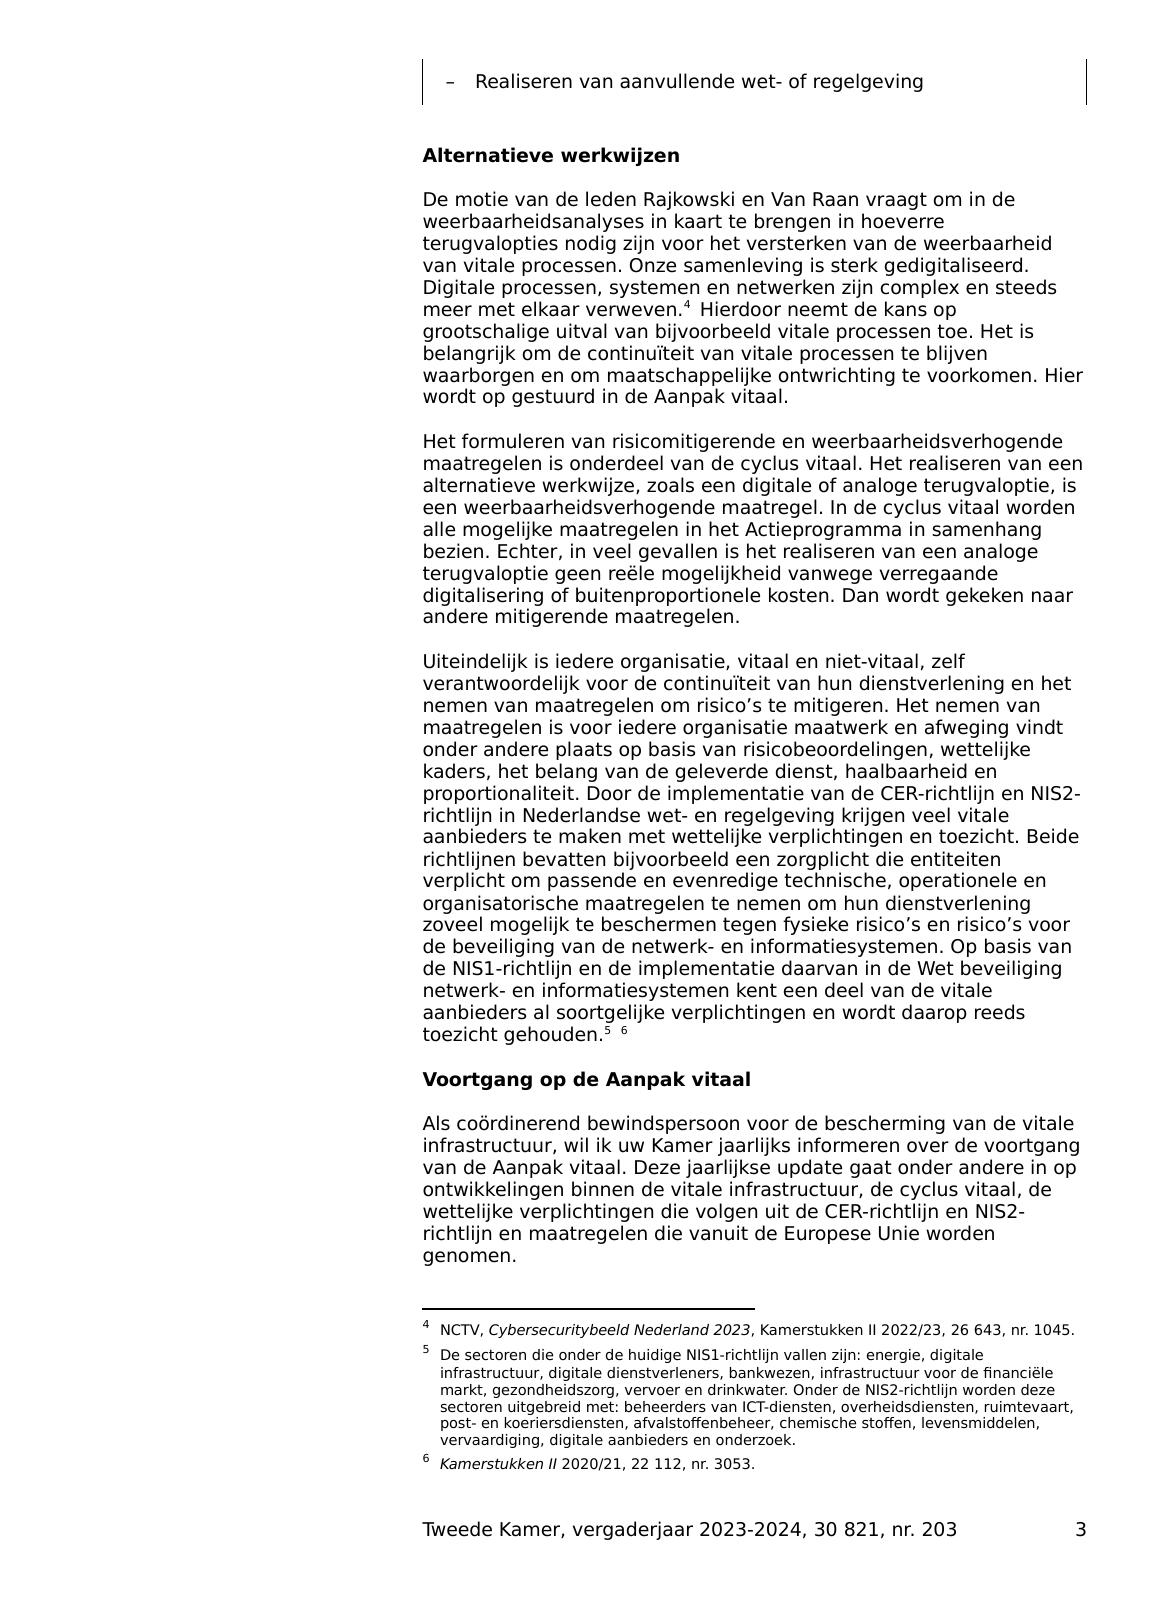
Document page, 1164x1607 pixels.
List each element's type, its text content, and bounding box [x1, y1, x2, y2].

text De motie van de leden Rajkowski en Van Raan vraagt om in de weerbaarheidsanalyses in kaart te brengen in hoeverre terugvalopties nodig zijn voor het versterken van de weerbaarheid van vitale processen. Onze samenleving is sterk gedigitaliseerd. Digitale processen, systemen en netwerken zijn complex en steeds meer met elkaar verweven. Hierdoor neemt de kans op grootschalige uitval van bijvoorbeeld vitale processen toe. Het is belangrijk om de continuïteit van vitale processen te blijven waarborgen en om maatschappelijke ontwrichting te voorkomen. Hier wordt op gestuurd in de Aanpak vitaal. [422, 189, 1087, 408]
text Kamerstukken II 2020/21, 22 112, nr. 3053. [422, 1452, 1087, 1474]
text De sectoren die onder de huidige NIS1-richtlijn vallen zijn: energie, digitale infrastructuur, digitale dienstverleners, bankwezen, infrastructuur voor de financiële markt, gezondheidszorg, vervoer en drinkwater. Onder de NIS2-richtlijn worden deze sectoren uitgebreid met: beheerders van ICT-diensten, overheidsdiensten, ruimtevaart, post- en koeriersdiensten, afvalstoffenbeheer, chemische stoffen, levensmiddelen, vervaardiging, digitale aanbieders en onderzoek. [422, 1343, 1087, 1449]
text Als coördinerend bewindspersoon voor de bescherming van de vitale infrastructuur, wil ik uw Kamer jaarlijks informeren over de voortgang van de Aanpak vitaal. Deze jaarlijkse update gaat onder andere in op ontwikkelingen binnen de vitale infrastructuur, de cyclus vitaal, de wettelijke verplichtingen die volgen uit de CER-richtlijn en NIS2-richtlijn en maatregelen die vanuit de Europese Unie worden genomen. [422, 1113, 1087, 1266]
table_header – Realiseren van aanvullende wet- of regelgeving [423, 59, 1086, 104]
text Het formuleren van risicomitigerende en weerbaarheidsverhogende maatregelen is onderdeel van de cyclus vitaal. Het realiseren van een alternatieve werkwijze, zoals een digitale of analoge terugvaloptie, is een weerbaarheidsverhogende maatregel. In de cyclus vitaal worden alle mogelijke maatregelen in het Actieprogramma in samenhang bezien. Echter, in veel gevallen is het realiseren van een analoge terugvaloptie geen reële mogelijkheid vanwege verregaande digitalisering of buitenproportionele kosten. Dan wordt gekeken naar andere mitigerende maatregelen. [422, 431, 1087, 628]
subtitle Alternatieve werkwijzen [422, 144, 1087, 166]
text NCTV, Cybersecuritybeeld Nederland 2023, Kamerstukken II 2022/23, 26 643, nr. 1045. [422, 1318, 1087, 1340]
text Uiteindelijk is iedere organisatie, vitaal en niet-vitaal, zelf verantwoordelijk voor de continuïteit van hun dienstverlening en het nemen van maatregelen om risico’s te mitigeren. Het nemen van maatregelen is voor iedere organisatie maatwerk en afweging vindt onder andere plaats op basis van risicobeoordelingen, wettelijke kaders, het belang van de geleverde dienst, haalbaarheid en proportionaliteit. Door de implementatie van de CER-richtlijn en NIS2-richtlijn in Nederlandse wet- en regelgeving krijgen veel vitale aanbieders te maken met wettelijke verplichtingen en toezicht. Beide richtlijnen bevatten bijvoorbeeld een zorgplicht die entiteiten verplicht om passende en evenredige technische, operationele en organisatorische maatregelen te nemen om hun dienstverlening zoveel mogelijk te beschermen tegen fysieke risico’s en risico’s voor de beveiliging van de netwerk- en informatiesystemen. Op basis van de NIS1-richtlijn en de implementatie daarvan in de Wet beveiliging netwerk- en informatiesystemen kent een deel van de vitale aanbieders al soortgelijke verplichtingen en wordt daarop reeds toezicht gehouden. [422, 651, 1087, 1046]
subtitle Voortgang op de Aanpak vitaal [422, 1068, 1087, 1090]
